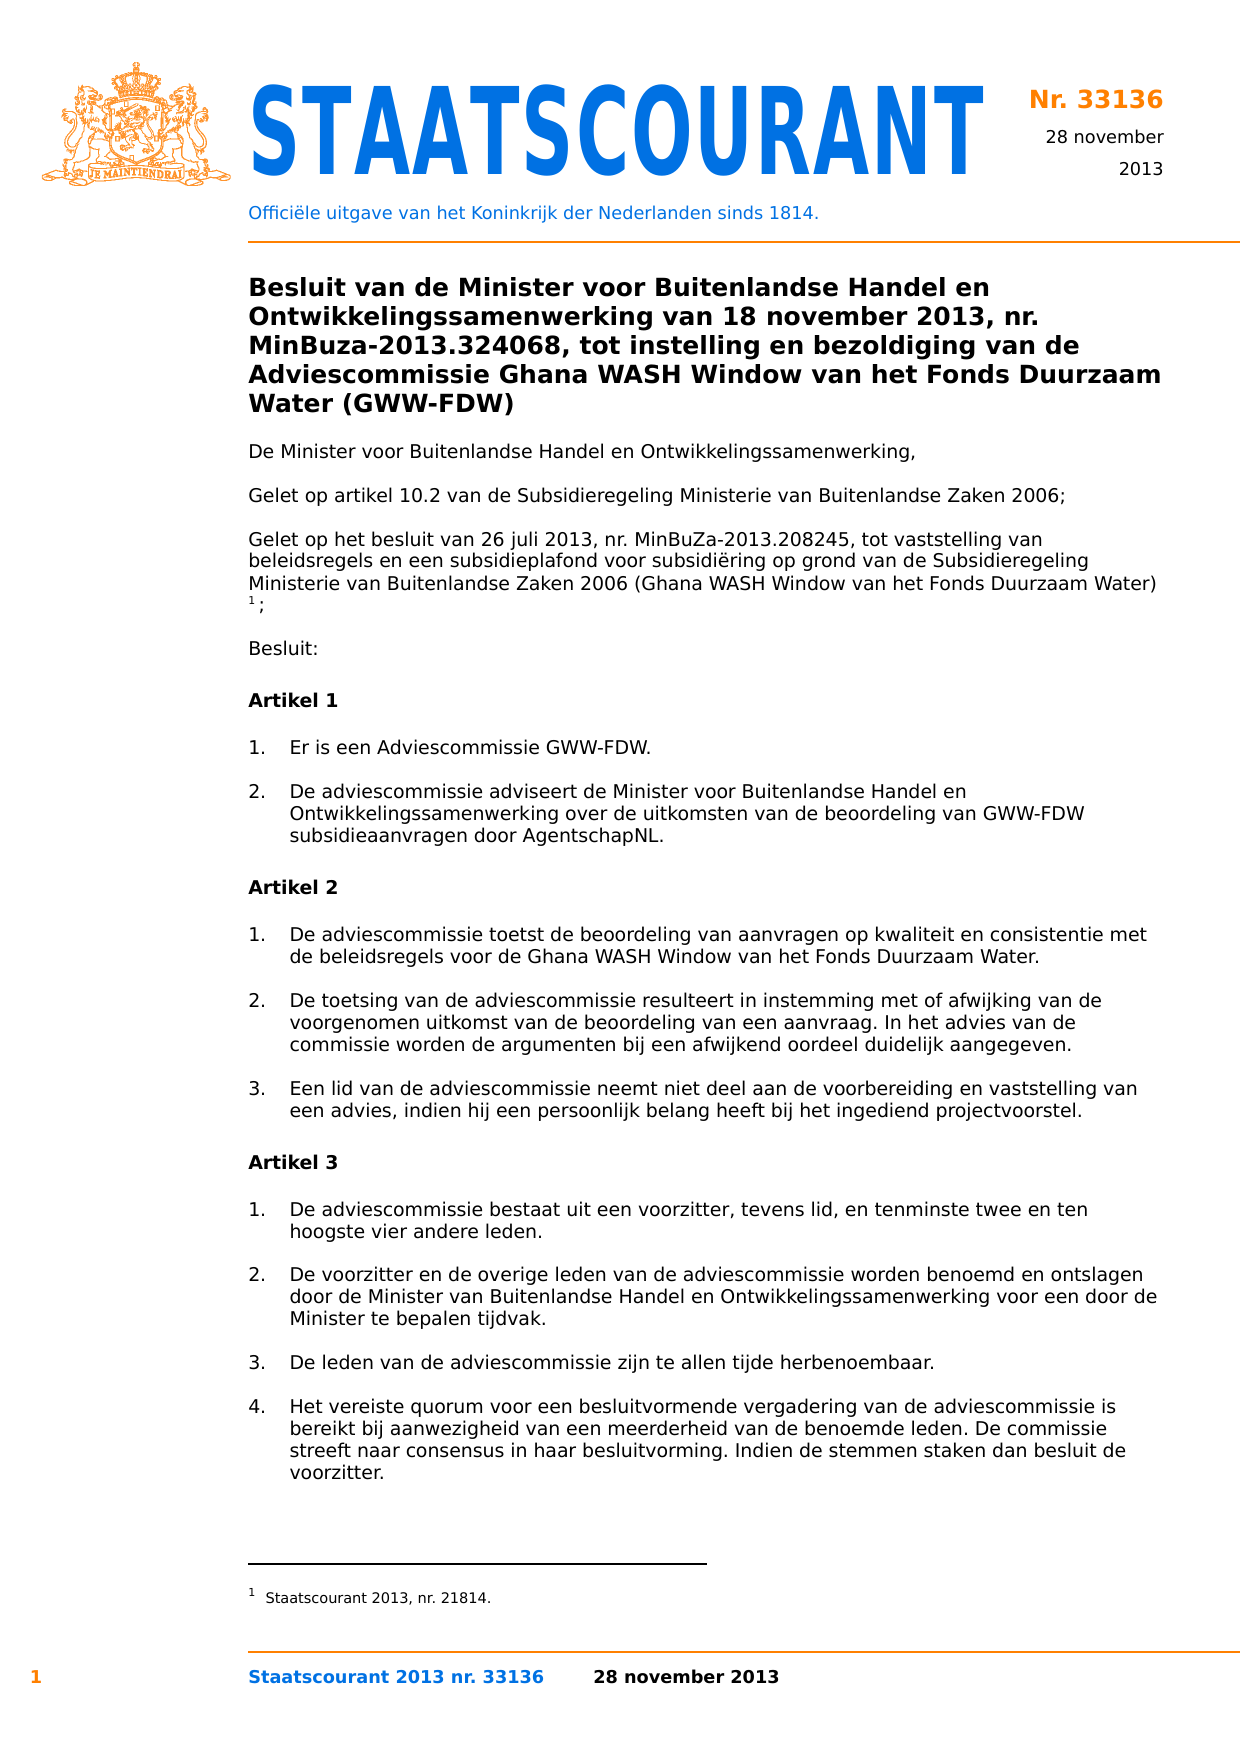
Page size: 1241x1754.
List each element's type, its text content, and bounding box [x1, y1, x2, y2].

table_header STAATSCOURANT [248, 62, 998, 203]
text 2. De adviescommissie adviseert de Minister voor Buitenlandse Handel en Ontwikkelingssamenwerking over de uitkomsten van de beoordeling van GWW-FDW subsidieaanvragen door AgentschapNL. [248, 781, 1163, 847]
text 1. De adviescommissie toetst de beoordeling van aanvragen op kwaliteit en consistentie met de beleidsregels voor de Ghana WASH Window van het Fonds Duurzaam Water. [248, 924, 1163, 968]
subtitle Besluit van de Minister voor Buitenlandse Handel en Ontwikkelingssamenwerking van 18 november 2013, nr. MinBuza-2013.324068, tot instelling en bezoldiging van de Adviescommissie Ghana WASH Window van het Fonds Duurzaam Water (GWW-FDW) [248, 273, 1163, 419]
subtitle Artikel 3 [248, 1152, 1163, 1173]
text Besluit: [248, 638, 1163, 660]
subtitle Artikel 2 [248, 877, 1163, 899]
text 2. De voorzitter en de overige leden van de adviescommissie worden benoemd en ontslagen door de Minister van Buitenlandse Handel en Ontwikkelingssamenwerking voor een door de Minister te bepalen tijdvak. [248, 1264, 1163, 1330]
text Gelet op het besluit van 26 juli 2013, nr. MinBuZa-2013.208245, tot vaststelling van beleidsregels en een subsidieplafond voor subsidiëring op grond van de Subsidieregeling Ministerie van Buitenlandse Zaken 2006 (Ghana WASH Window van het Fonds Duurzaam Water) ; [248, 528, 1163, 616]
text 1. De adviescommissie bestaat uit een voorzitter, tevens lid, en tenminste twee en ten hoogste vier andere leden. [248, 1198, 1163, 1242]
text 1. Er is een Adviescommissie GWW-FDW. [248, 737, 1163, 759]
text De Minister voor Buitenlandse Handel en Ontwikkelingssamenwerking, [248, 441, 1163, 463]
text Staatscourant 2013, nr. 21814. [248, 1586, 1163, 1608]
text 3. De leden van de adviescommissie zijn te allen tijde herbenoembaar. [248, 1352, 1163, 1374]
table_header Nr. 33136 [998, 62, 1240, 121]
table_cell Officiële uitgave van het Koninkrijk der Nederlanden sinds 1814. [248, 203, 1240, 241]
text Gelet op artikel 10.2 van de Subsidieregeling Ministerie van Buitenlandse Zaken 2006; [248, 484, 1163, 507]
table_cell 2013 [998, 153, 1240, 203]
text 4. Het vereiste quorum voor een besluitvormende vergadering van de adviescommissie is bereikt bij aanwezigheid van een meerderheid van de benoemde leden. De commissie streeft naar consensus in haar besluitvorming. Indien de stemmen staken dan besluit de voorzitter. [248, 1396, 1163, 1484]
text 2. De toetsing van de adviescommissie resulteert in instemming met of afwijking van de voorgenomen uitkomst van de beoordeling van een aanvraag. In het advies van de commissie worden de argumenten bij een afwijkend oordeel duidelijk aangegeven. [248, 990, 1163, 1056]
table_cell 28 november [998, 121, 1240, 153]
table_header [25, 62, 248, 241]
subtitle Artikel 1 [248, 690, 1163, 712]
text 3. Een lid van de adviescommissie neemt niet deel aan de voorbereiding en vaststelling van een advies, indien hij een persoonlijk belang heeft bij het ingediend projectvoorstel. [248, 1078, 1163, 1122]
picture [41, 62, 231, 186]
